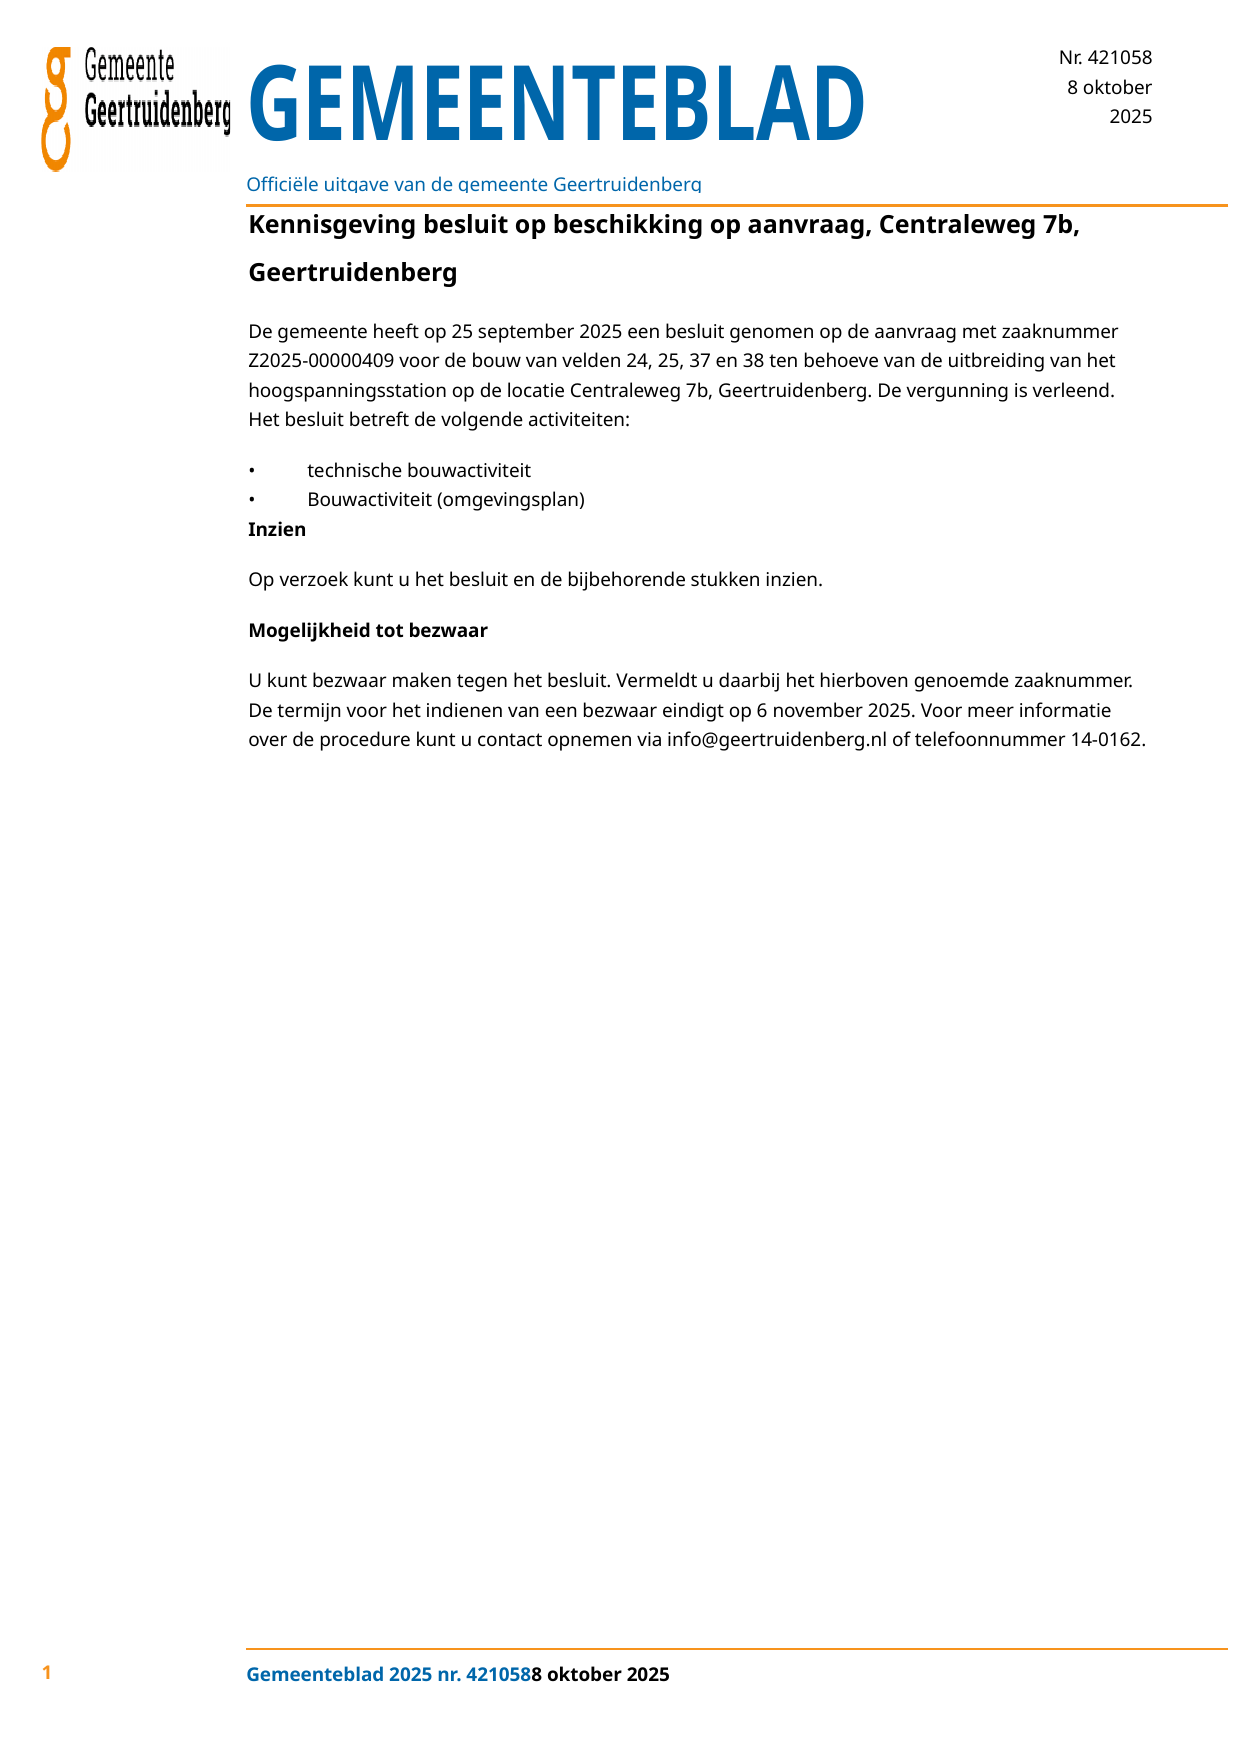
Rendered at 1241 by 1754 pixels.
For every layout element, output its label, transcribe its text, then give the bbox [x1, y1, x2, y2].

text Op verzoek kunt u het besluit en de bijbehorende stukken inzien. [248, 567, 1152, 592]
text Inzien [248, 516, 1152, 542]
list technische bouwactiviteit [248, 457, 1152, 483]
text U kunt bezwaar maken tegen het besluit. Vermeldt u daarbij het hierboven genoemde zaaknummer. De termijn voor het indienen van een bezwaar eindigt op 6 november 2025. Voor meer informatie over de procedure kunt u contact opnemen via info@geertruidenberg.nl of telefoonnummer 14-0162. [248, 667, 1152, 752]
list Bouwactiviteit (omgevingsplan) [248, 487, 1152, 512]
text De gemeente heeft op 25 september 2025 een besluit genomen op de aanvraag met zaaknummer Z2025-00000409 voor de bouw van velden 24, 25, 37 en 38 ten behoeve van de uitbreiding van het hoogspanningsstation op de locatie Centraleweg 7b, Geertruidenberg. De vergunning is verleend. Het besluit betreft de volgende activiteiten: [248, 318, 1152, 432]
text Kennisgeving besluit op beschikking op aanvraag, Centraleweg 7b, Geertruidenberg [248, 207, 1152, 288]
picture [41, 47, 231, 172]
text Mogelijkheid tot bezwaar [248, 617, 1152, 643]
